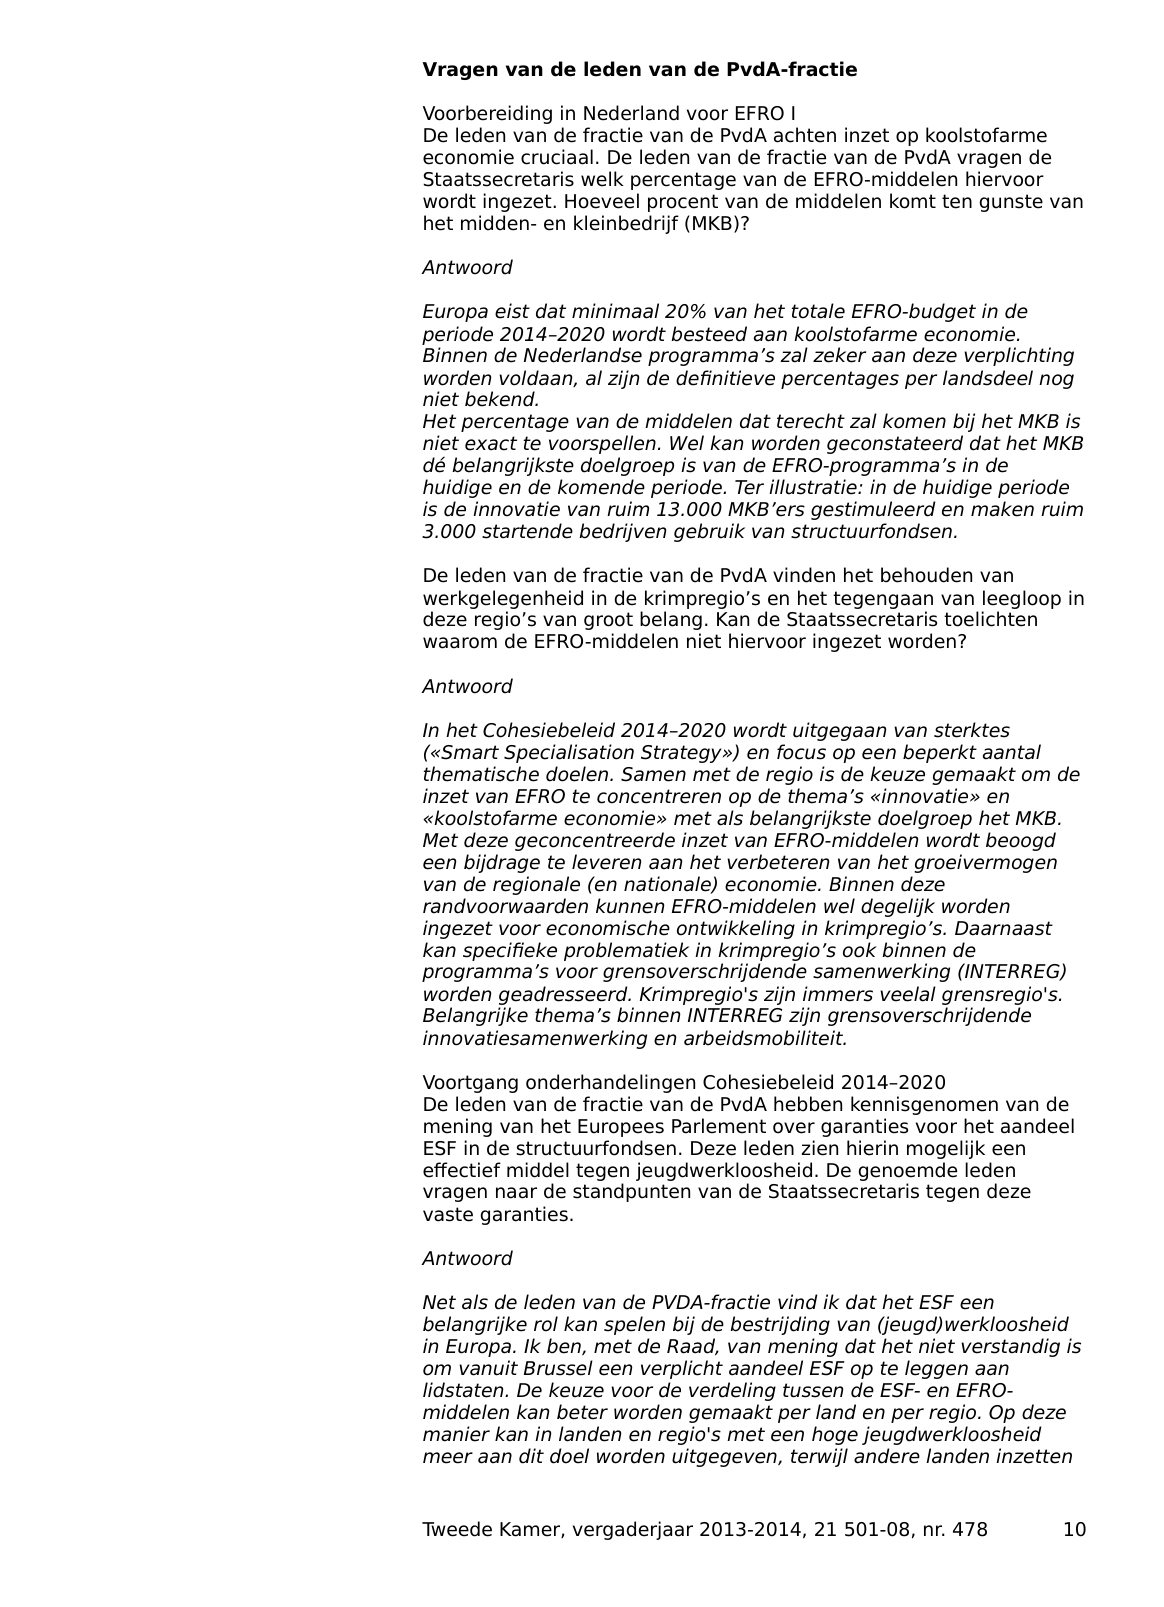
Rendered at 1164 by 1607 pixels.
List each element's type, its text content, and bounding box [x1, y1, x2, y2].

text Voorbereiding in Nederland voor EFRO I [422, 103, 1087, 125]
text De leden van de fractie van de PvdA achten inzet op koolstofarme economie cruciaal. De leden van de fractie van de PvdA vragen de Staatssecretaris welk percentage van de EFRO-middelen hiervoor wordt ingezet. Hoeveel procent van de middelen komt ten gunste van het midden- en kleinbedrijf (MKB)? [422, 125, 1087, 235]
text Het percentage van de middelen dat terecht zal komen bij het MKB is niet exact te voorspellen. Wel kan worden geconstateerd dat het MKB dé belangrijkste doelgroep is van de EFRO-programma’s in de huidige en de komende periode. Ter illustratie: in de huidige periode is de innovatie van ruim 13.000 MKB’ers gestimuleerd en maken ruim 3.000 startende bedrijven gebruik van structuurfondsen. [422, 411, 1087, 543]
text In het Cohesiebeleid 2014–2020 wordt uitgegaan van sterktes («Smart Specialisation Strategy») en focus op een beperkt aantal thematische doelen. Samen met de regio is de keuze gemaakt om de inzet van EFRO te concentreren op de thema’s «innovatie» en «koolstofarme economie» met als belangrijkste doelgroep het MKB. Met deze geconcentreerde inzet van EFRO-middelen wordt beoogd een bijdrage te leveren aan het verbeteren van het groeivermogen van de regionale (en nationale) economie. Binnen deze randvoorwaarden kunnen EFRO-middelen wel degelijk worden ingezet voor economische ontwikkeling in krimpregio’s. Daarnaast kan specifieke problematiek in krimpregio’s ook binnen de programma’s voor grensoverschrijdende samenwerking (INTERREG) worden geadresseerd. Krimpregio's zijn immers veelal grensregio's. Belangrijke thema’s binnen INTERREG zijn grensoverschrijdende innovatiesamenwerking en arbeidsmobiliteit. [422, 720, 1087, 1049]
text Voortgang onderhandelingen Cohesiebeleid 2014–2020 [422, 1072, 1087, 1093]
text De leden van de fractie van de PvdA hebben kennisgenomen van de mening van het Europees Parlement over garanties voor het aandeel ESF in de structuurfondsen. Deze leden zien hierin mogelijk een effectief middel tegen jeugdwerkloosheid. De genoemde leden vragen naar de standpunten van de Staatssecretaris tegen deze vaste garanties. [422, 1093, 1087, 1225]
text Europa eist dat minimaal 20% van het totale EFRO-budget in de periode 2014–2020 wordt besteed aan koolstofarme economie. Binnen de Nederlandse programma’s zal zeker aan deze verplichting worden voldaan, al zijn de definitieve percentages per landsdeel nog niet bekend. [422, 301, 1087, 411]
subtitle Vragen van de leden van de PvdA-fractie [422, 59, 1087, 81]
text De leden van de fractie van de PvdA vinden het behouden van werkgelegenheid in de krimpregio’s en het tegengaan van leegloop in deze regio’s van groot belang. Kan de Staatssecretaris toelichten waarom de EFRO-middelen niet hiervoor ingezet worden? [422, 565, 1087, 653]
subtitle Antwoord [422, 676, 1087, 697]
subtitle Antwoord [422, 257, 1087, 279]
subtitle Antwoord [422, 1248, 1087, 1269]
text Net als de leden van de PVDA-fractie vind ik dat het ESF een belangrijke rol kan spelen bij de bestrijding van (jeugd)werkloosheid in Europa. Ik ben, met de Raad, van mening dat het niet verstandig is om vanuit Brussel een verplicht aandeel ESF op te leggen aan lidstaten. De keuze voor de verdeling tussen de ESF- en EFRO-middelen kan beter worden gemaakt per land en per regio. Op deze manier kan in landen en regio's met een hoge jeugdwerkloosheid meer aan dit doel worden uitgegeven, terwijl andere landen inzetten [422, 1292, 1087, 1468]
